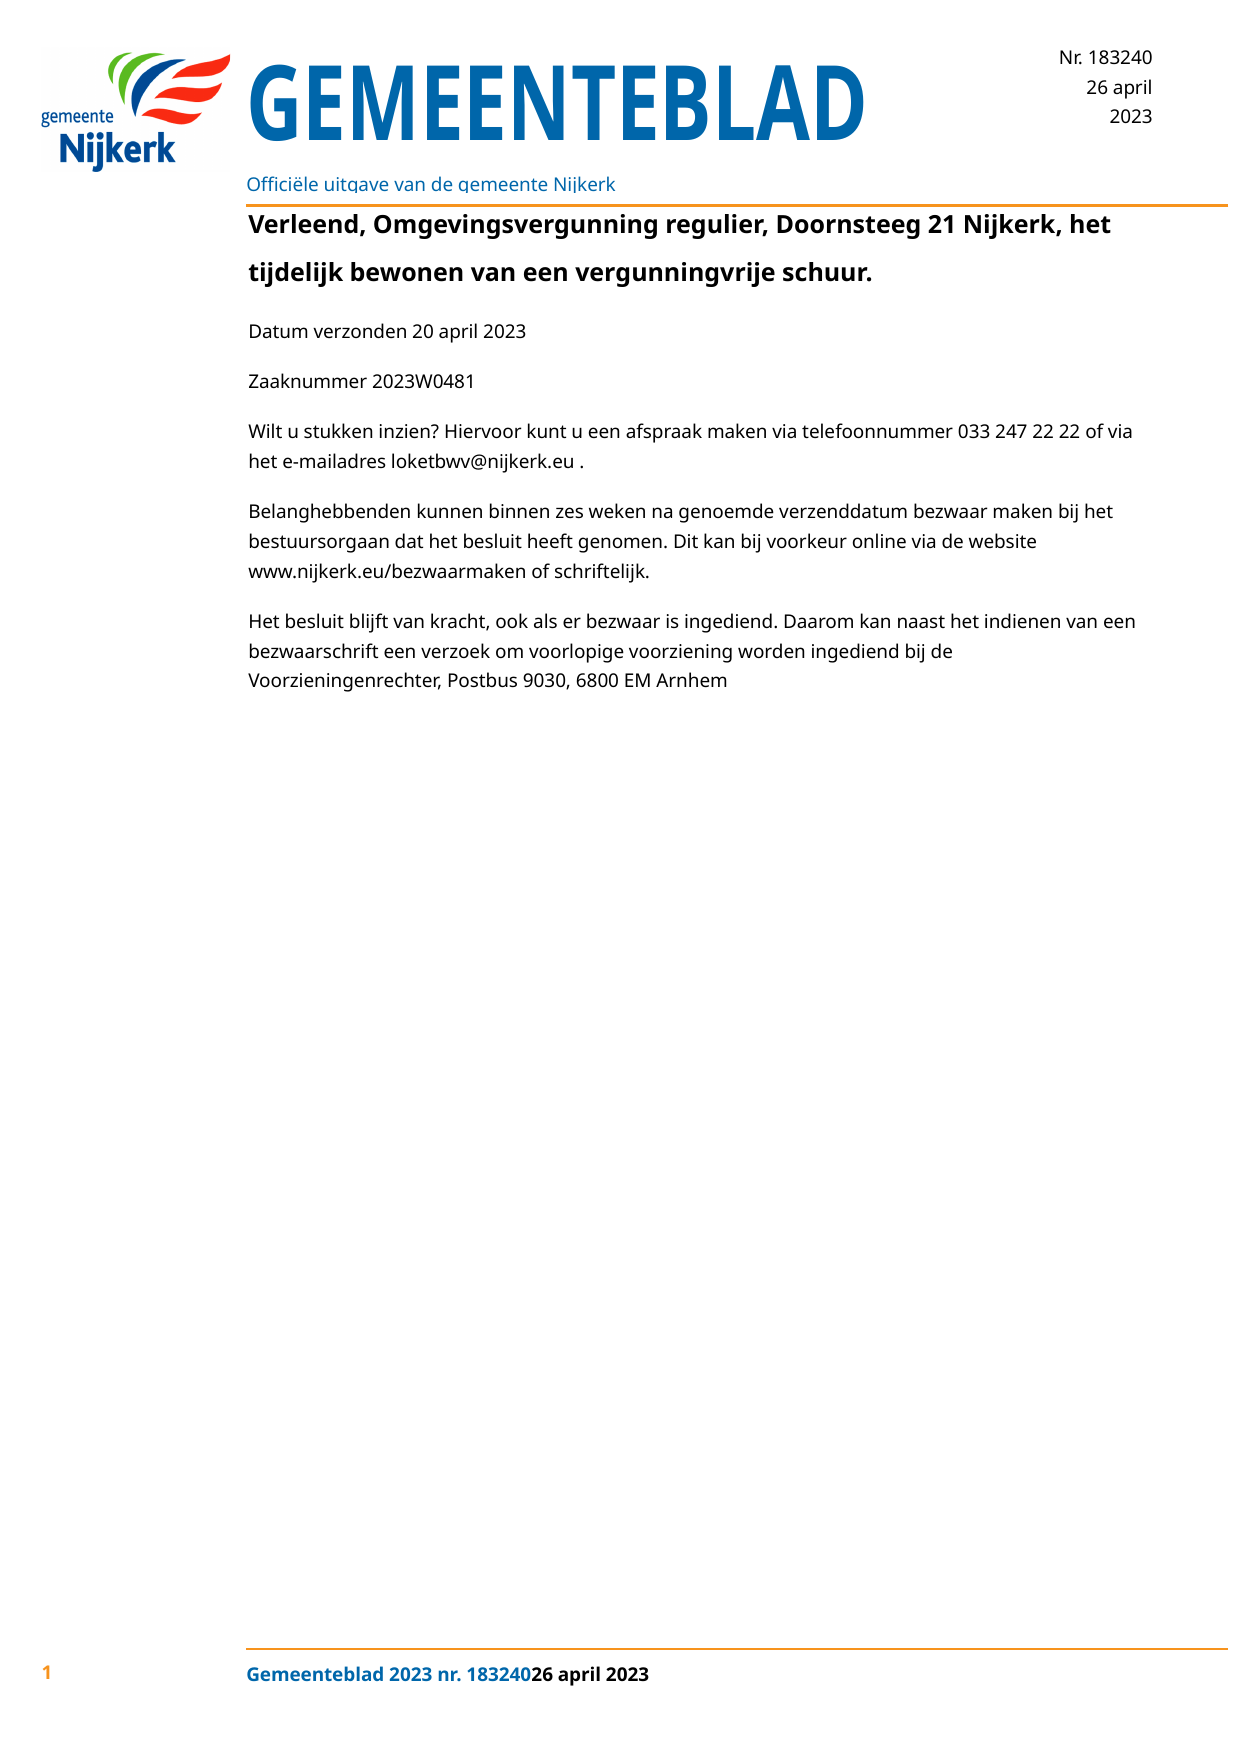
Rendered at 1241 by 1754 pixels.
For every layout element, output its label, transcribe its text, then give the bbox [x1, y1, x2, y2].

text Zaaknummer 2023W0481 [248, 368, 1152, 394]
text Belanghebbenden kunnen binnen zes weken na genoemde verzenddatum bezwaar maken bij het bestuursorgaan dat het besluit heeft genomen. Dit kan bij voorkeur online via de website www.nijkerk.eu/bezwaarmaken of schriftelijk. [248, 499, 1152, 584]
text Datum verzonden 20 april 2023 [248, 318, 1152, 344]
text Het besluit blijft van kracht, ook als er bezwaar is ingediend. Daarom kan naast het indienen van een bezwaarschrift een verzoek om voorlopige voorziening worden ingediend bij de Voorzieningenrechter, Postbus 9030, 6800 EM Arnhem [248, 608, 1152, 693]
text Wilt u stukken inzien? Hiervoor kunt u een afspraak maken via telefoonnummer 033 247 22 22 of via het e-mailadres loketbwv@nijkerk.eu . [248, 419, 1152, 474]
text Verleend, Omgevingsvergunning regulier, Doornsteeg 21 Nijkerk, het tijdelijk bewonen van een vergunningvrije schuur. [248, 207, 1152, 288]
picture [41, 47, 231, 172]
